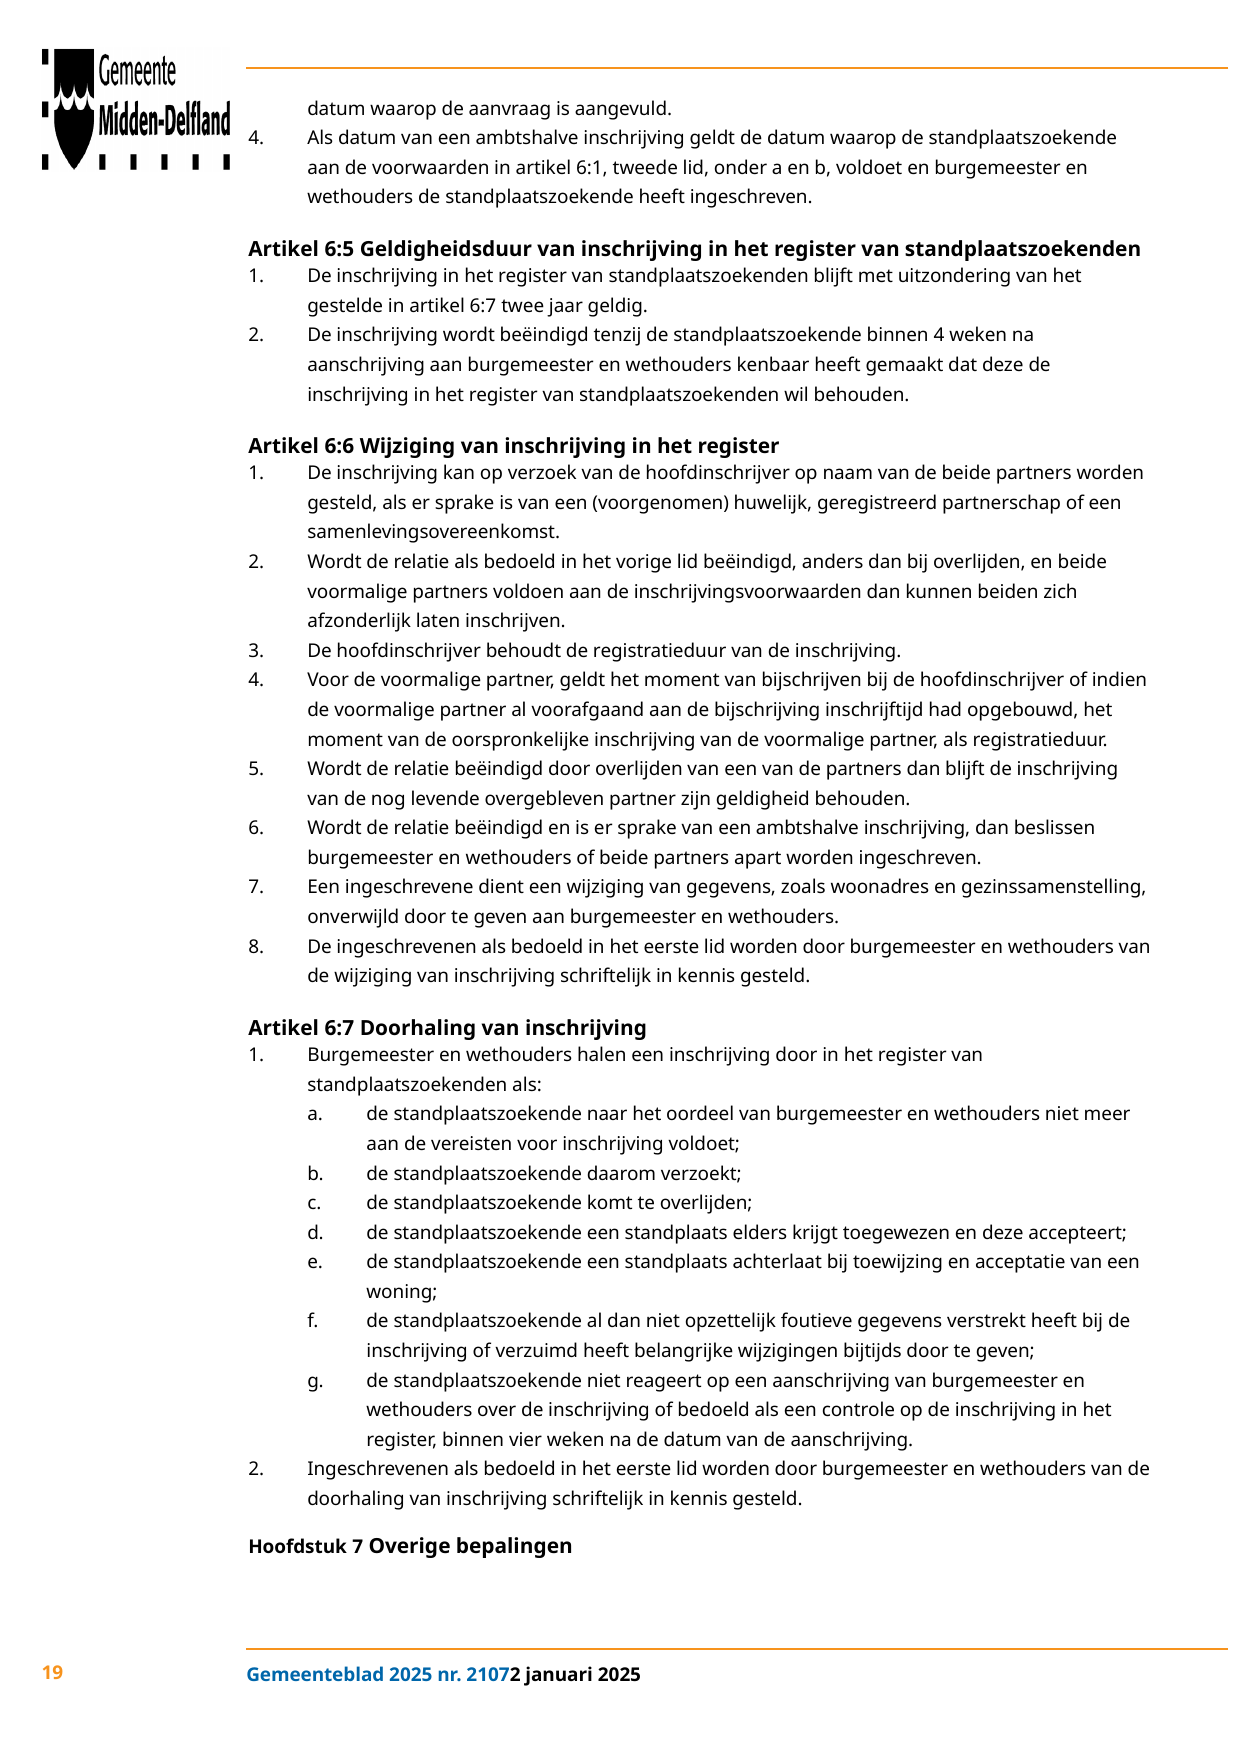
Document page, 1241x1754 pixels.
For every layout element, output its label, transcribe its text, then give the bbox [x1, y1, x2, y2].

list Wordt de relatie beëindigd en is er sprake van een ambtshalve inschrijving, dan beslissen burgemeester en wethouders of beide partners apart worden ingeschreven. [248, 814, 1152, 870]
text Artikel 6:6 Wijziging van inschrijving in het register [248, 431, 1152, 459]
list Een ingeschrevene dient een wijziging van gegevens, zoals woonadres en gezinssamenstelling, onverwijld door te geven aan burgemeester en wethouders. [248, 874, 1152, 929]
list De inschrijving wordt beëindigd tenzij de standplaatszoekende binnen 4 weken na aanschrijving aan burgemeester en wethouders kenbaar heeft gemaakt dat deze de inschrijving in het register van standplaatszoekenden wil behouden. [248, 322, 1152, 406]
list Als datum van een ambtshalve inschrijving geldt de datum waarop de standplaatszoekende aan de voorwaarden in artikel 6:1, tweede lid, onder a en b, voldoet en burgemeester en wethouders de standplaatszoekende heeft ingeschreven. [248, 124, 1152, 209]
list de standplaatszoekende een standplaats achterlaat bij toewijzing en acceptatie van een woning; [307, 1248, 1152, 1304]
list Burgemeester en wethouders halen een inschrijving door in het register van standplaatszoekenden als: [248, 1041, 1152, 1097]
list datum waarop de aanvraag is aangevuld. [248, 95, 1152, 121]
list De ingeschrevenen als bedoeld in het eerste lid worden door burgemeester en wethouders van de wijziging van inschrijving schriftelijk in kennis gesteld. [248, 933, 1152, 988]
list de standplaatszoekende komt te overlijden; [307, 1189, 1152, 1215]
text Artikel 6:5 Geldigheidsduur van inschrijving in het register van standplaatszoekenden [248, 234, 1152, 262]
text Hoofdstuk 7 Overige bepalingen [248, 1531, 1152, 1559]
list Wordt de relatie beëindigd door overlijden van een van de partners dan blijft de inschrijving van de nog levende overgebleven partner zijn geldigheid behouden. [248, 755, 1152, 811]
list Ingeschrevenen als bedoeld in het eerste lid worden door burgemeester en wethouders van de doorhaling van inschrijving schriftelijk in kennis gesteld. [248, 1456, 1152, 1511]
picture [41, 47, 231, 172]
list de standplaatszoekende niet reageert op een aanschrijving van burgemeester en wethouders over de inschrijving of bedoeld als een controle op de inschrijving in het register, binnen vier weken na de datum van de aanschrijving. [307, 1367, 1152, 1452]
list Voor de voormalige partner, geldt het moment van bijschrijven bij de hoofdinschrijver of indien de voormalige partner al voorafgaand aan de bijschrijving inschrijftijd had opgebouwd, het moment van de oorspronkelijke inschrijving van de voormalige partner, als registratieduur. [248, 667, 1152, 752]
list De inschrijving kan op verzoek van de hoofdinschrijver op naam van de beide partners worden gesteld, als er sprake is van een (voorgenomen) huwelijk, geregistreerd partnerschap of een samenlevingsovereenkomst. [248, 459, 1152, 544]
list de standplaatszoekende al dan niet opzettelijk foutieve gegevens verstrekt heeft bij de inschrijving of verzuimd heeft belangrijke wijzigingen bijtijds door te geven; [307, 1308, 1152, 1363]
list Wordt de relatie als bedoeld in het vorige lid beëindigd, anders dan bij overlijden, en beide voormalige partners voldoen aan de inschrijvingsvoorwaarden dan kunnen beiden zich afzonderlijk laten inschrijven. [248, 548, 1152, 633]
list de standplaatszoekende daarom verzoekt; [307, 1160, 1152, 1185]
list de standplaatszoekende een standplaats elders krijgt toegewezen en deze accepteert; [307, 1219, 1152, 1244]
text Artikel 6:7 Doorhaling van inschrijving [248, 1013, 1152, 1041]
list de standplaatszoekende naar het oordeel van burgemeester en wethouders niet meer aan de vereisten voor inschrijving voldoet; [307, 1101, 1152, 1156]
list De hoofdinschrijver behoudt de registratieduur van de inschrijving. [248, 637, 1152, 663]
list De inschrijving in het register van standplaatszoekenden blijft met uitzondering van het gestelde in artikel 6:7 twee jaar geldig. [248, 262, 1152, 318]
